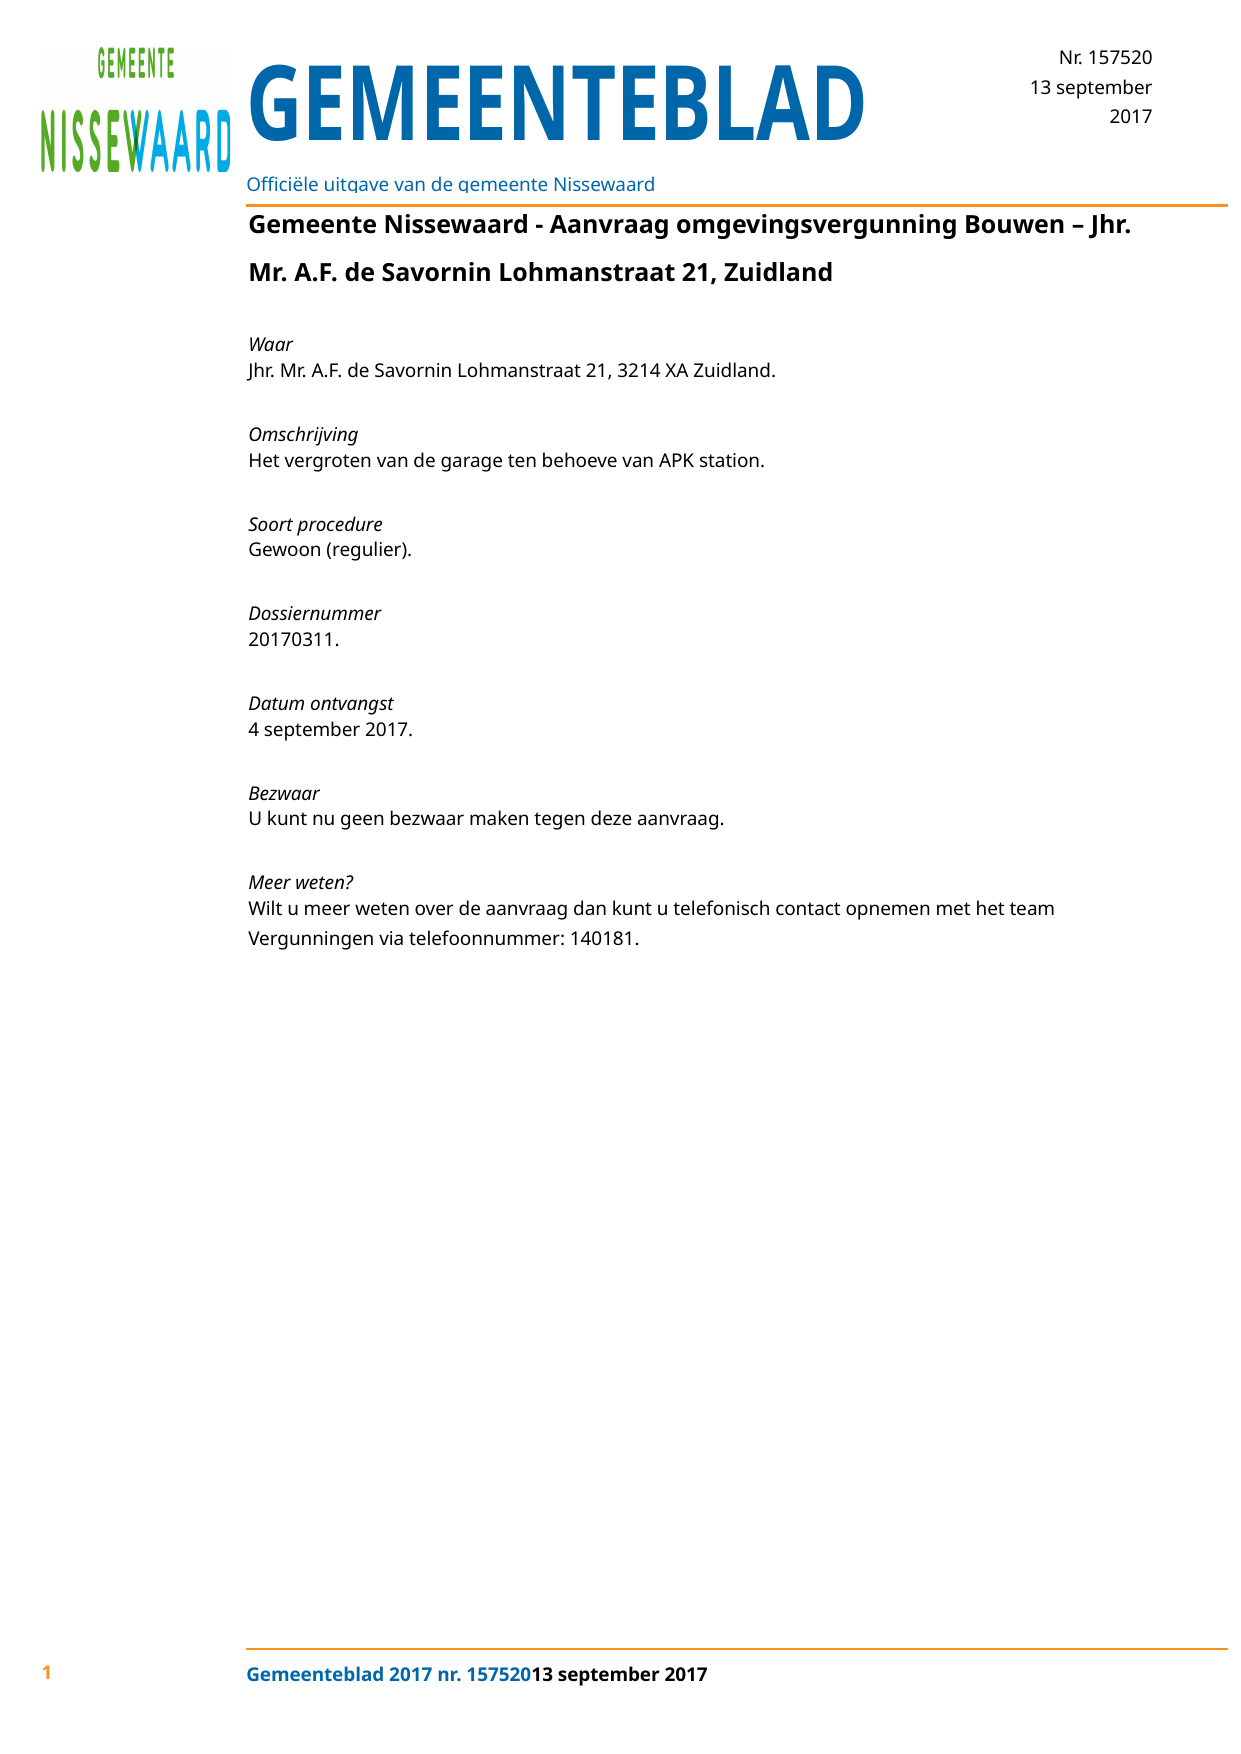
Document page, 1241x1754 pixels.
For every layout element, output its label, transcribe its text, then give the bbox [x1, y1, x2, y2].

text 20170311. [248, 626, 1152, 652]
picture [222, 122, 227, 160]
picture [200, 151, 206, 172]
text Dossiernummer [248, 601, 1152, 626]
text Gemeente Nissewaard - Aanvraag omgevingsvergunning Bouwen – Jhr. Mr. A.F. de Savornin Lohmanstraat 21, Zuidland [248, 207, 1152, 288]
text Soort procedure [248, 511, 1152, 537]
picture [154, 157, 165, 172]
text Wilt u meer weten over de aanvraag dan kunt u telefonisch contact opnemen met het team Vergunningen via telefoonnummer: 140181. [248, 895, 1152, 951]
text U kunt nu geen bezwaar maken tegen deze aanvraag. [248, 806, 1152, 831]
text Bezwaar [248, 780, 1152, 806]
text Het vergroten van de garage ten behoeve van APK station. [248, 447, 1152, 473]
text 4 september 2017. [248, 716, 1152, 742]
text Meer weten? [248, 869, 1152, 895]
text Waar [248, 331, 1152, 357]
picture [201, 122, 206, 138]
text Gewoon (regulier). [248, 537, 1152, 562]
text Omschrijving [248, 421, 1152, 447]
text Jhr. Mr. A.F. de Savornin Lohmanstraat 21, 3214 XA Zuidland. [248, 357, 1152, 383]
picture [41, 47, 231, 172]
picture [176, 157, 187, 172]
text Datum ontvangst [248, 690, 1152, 716]
